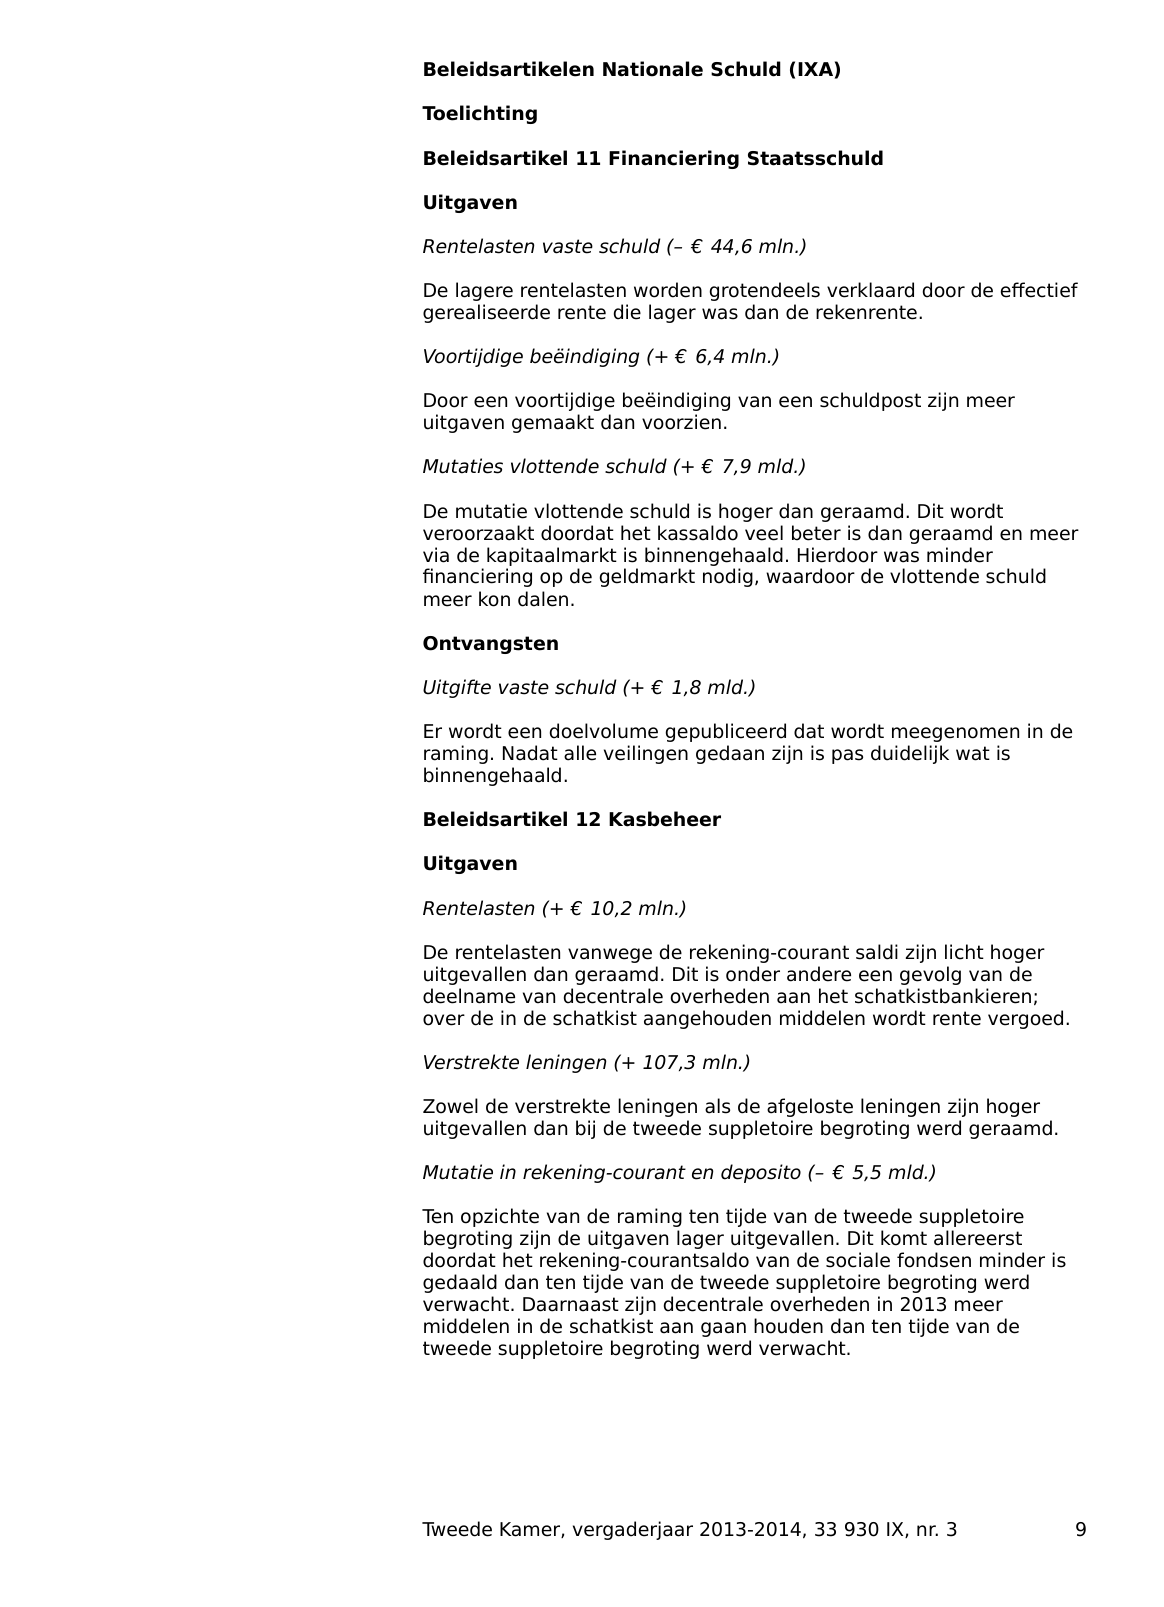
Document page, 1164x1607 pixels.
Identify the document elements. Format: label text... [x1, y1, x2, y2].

text De mutatie vlottende schuld is hoger dan geraamd. Dit wordt veroorzaakt doordat het kassaldo veel beter is dan geraamd en meer via de kapitaalmarkt is binnengehaald. Hierdoor was minder financiering op de geldmarkt nodig, waardoor de vlottende schuld meer kon dalen. [422, 501, 1087, 610]
subtitle Beleidsartikel 11 Financiering Staatsschuld [422, 147, 1087, 169]
subtitle Beleidsartikelen Nationale Schuld (IXA) [422, 59, 1087, 81]
subtitle Uitgifte vaste schuld (+ € 1,8 mld.) [422, 677, 1087, 699]
subtitle Voortijdige beëindiging (+ € 6,4 mln.) [422, 346, 1087, 368]
subtitle Mutatie in rekening-courant en deposito (– € 5,5 mld.) [422, 1162, 1087, 1184]
subtitle Rentelasten vaste schuld (– € 44,6 mln.) [422, 236, 1087, 258]
subtitle Verstrekte leningen (+ 107,3 mln.) [422, 1052, 1087, 1074]
subtitle Toelichting [422, 103, 1087, 125]
text Door een voortijdige beëindiging van een schuldpost zijn meer uitgaven gemaakt dan voorzien. [422, 390, 1087, 434]
text De rentelasten vanwege de rekening-courant saldi zijn licht hoger uitgevallen dan geraamd. Dit is onder andere een gevolg van de deelname van decentrale overheden aan het schatkistbankieren; over de in de schatkist aangehouden middelen wordt rente vergoed. [422, 942, 1087, 1029]
subtitle Uitgaven [422, 853, 1087, 875]
subtitle Beleidsartikel 12 Kasbeheer [422, 809, 1087, 831]
text Ten opzichte van de raming ten tijde van de tweede suppletoire begroting zijn de uitgaven lager uitgevallen. Dit komt allereerst doordat het rekening-courantsaldo van de sociale fondsen minder is gedaald dan ten tijde van de tweede suppletoire begroting werd verwacht. Daarnaast zijn decentrale overheden in 2013 meer middelen in de schatkist aan gaan houden dan ten tijde van de tweede suppletoire begroting werd verwacht. [422, 1206, 1087, 1360]
text De lagere rentelasten worden grotendeels verklaard door de effectief gerealiseerde rente die lager was dan de rekenrente. [422, 280, 1087, 324]
subtitle Uitgaven [422, 192, 1087, 213]
text Er wordt een doelvolume gepubliceerd dat wordt meegenomen in de raming. Nadat alle veilingen gedaan zijn is pas duidelijk wat is binnengehaald. [422, 721, 1087, 787]
subtitle Rentelasten (+ € 10,2 mln.) [422, 897, 1087, 919]
subtitle Ontvangsten [422, 633, 1087, 654]
subtitle Mutaties vlottende schuld (+ € 7,9 mld.) [422, 456, 1087, 478]
text Zowel de verstrekte leningen als de afgeloste leningen zijn hoger uitgevallen dan bij de tweede suppletoire begroting werd geraamd. [422, 1096, 1087, 1140]
